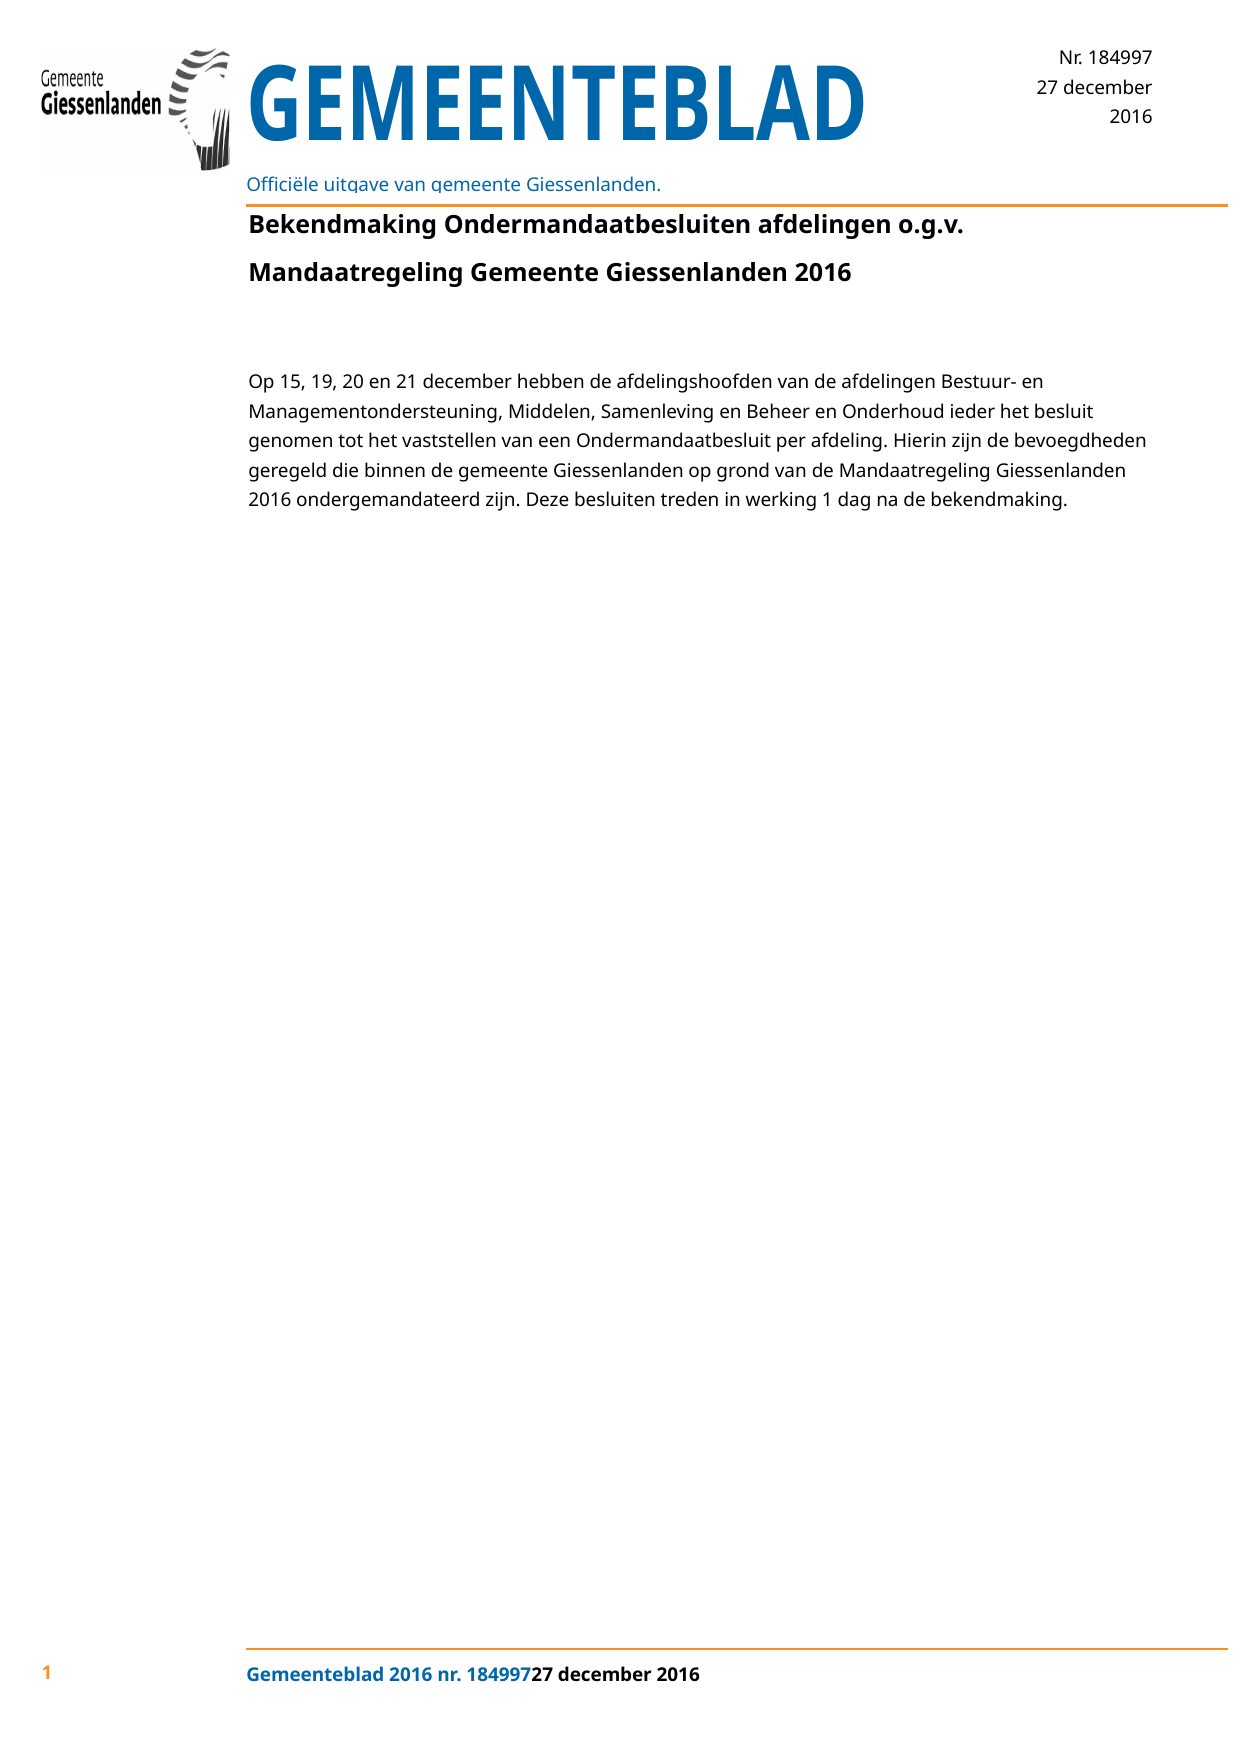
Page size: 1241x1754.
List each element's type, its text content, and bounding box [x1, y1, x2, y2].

picture [41, 47, 231, 172]
text Op 15, 19, 20 en 21 december hebben de afdelingshoofden van de afdelingen Bestuur- en Managementondersteuning, Middelen, Samenleving en Beheer en Onderhoud ieder het besluit genomen tot het vaststellen van een Ondermandaatbesluit per afdeling. Hierin zijn de bevoegdheden geregeld die binnen de gemeente Giessenlanden op grond van de Mandaatregeling Giessenlanden 2016 ondergemandateerd zijn. Deze besluiten treden in werking 1 dag na de bekendmaking. [248, 368, 1152, 512]
text Bekendmaking Ondermandaatbesluiten afdelingen o.g.v. Mandaatregeling Gemeente Giessenlanden 2016 [248, 207, 1152, 288]
